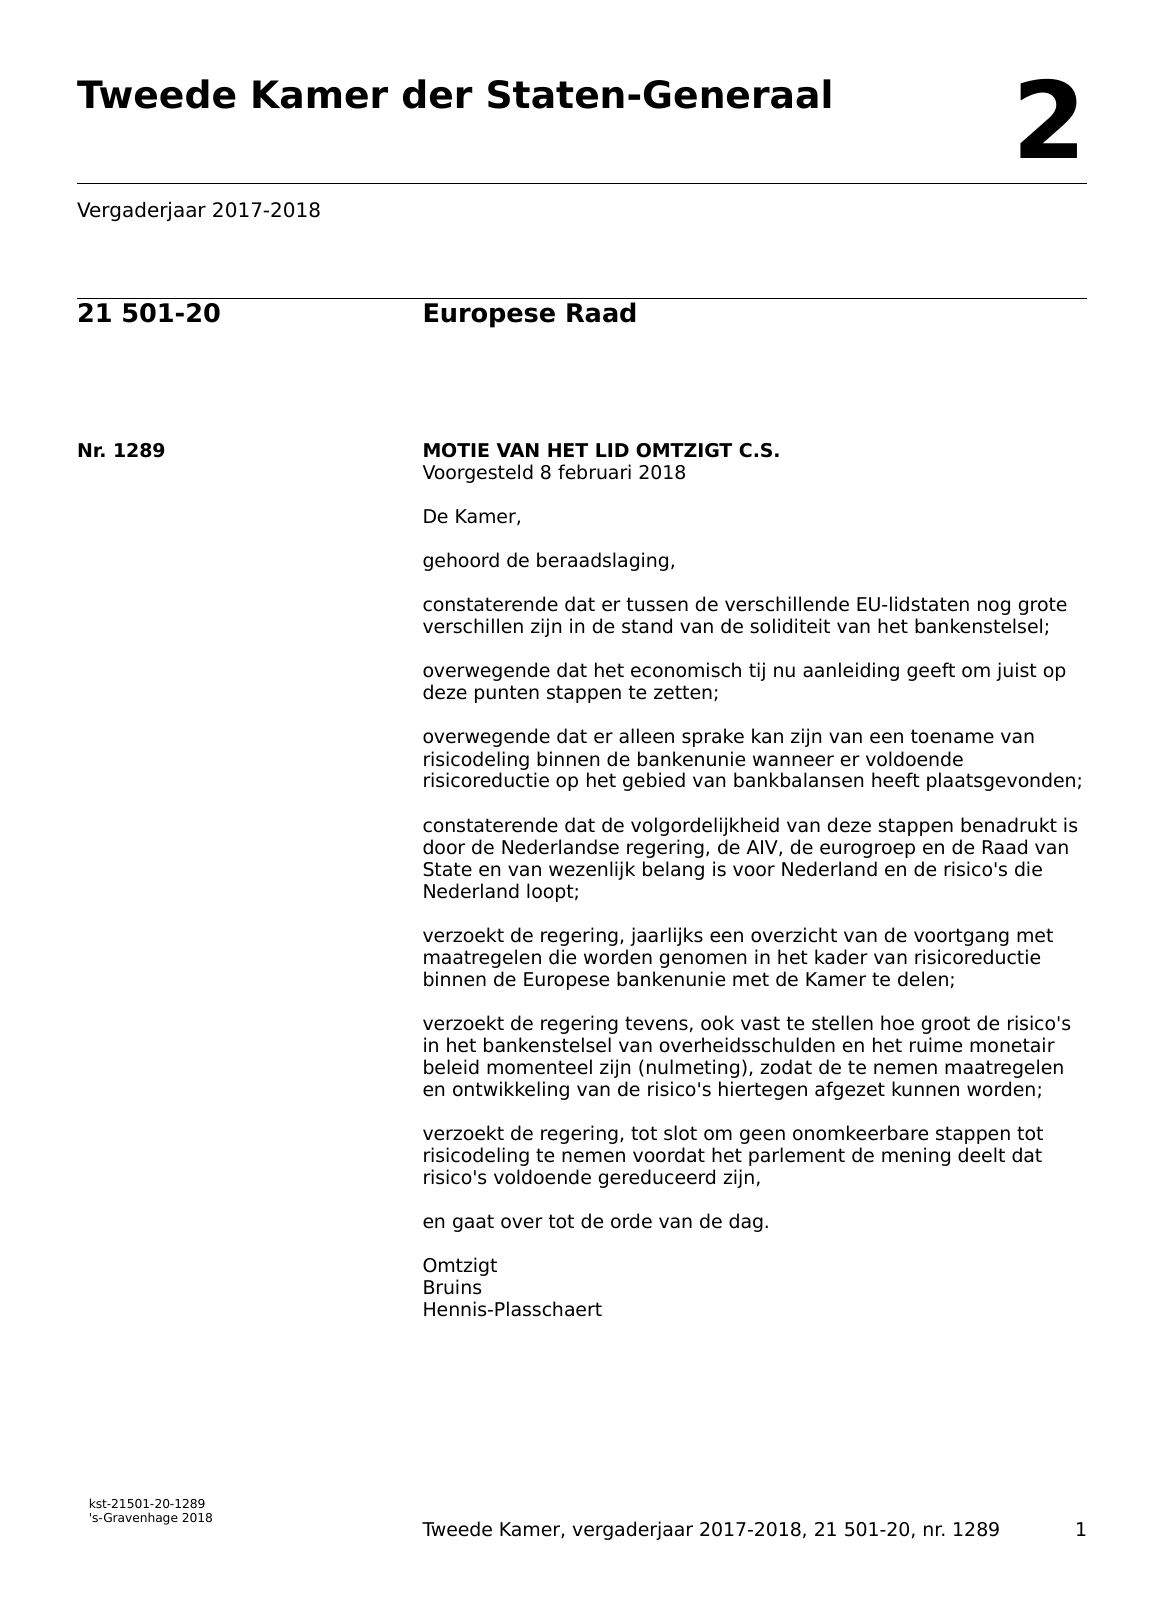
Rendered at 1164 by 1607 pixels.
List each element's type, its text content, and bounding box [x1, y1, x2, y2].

text 's-Gravenhage 2018 [88, 1511, 323, 1525]
text Voorgesteld 8 februari 2018 [422, 462, 1087, 484]
text overwegende dat het economisch tij nu aanleiding geeft om juist op deze punten stappen te zetten; [422, 660, 1087, 704]
text Bruins [422, 1277, 1087, 1299]
text overwegende dat er alleen sprake kan zijn van een toename van risicodeling binnen de bankenunie wanneer er voldoende risicoreductie op het gebied van bankbalansen heeft plaatsgevonden; [422, 726, 1087, 792]
text verzoekt de regering, jaarlijks een overzicht van de voortgang met maatregelen die worden genomen in het kader van risicoreductie binnen de Europese bankenunie met de Kamer te delen; [422, 925, 1087, 991]
text De Kamer, [422, 506, 1087, 528]
text gehoord de beraadslaging, [422, 550, 1087, 572]
text verzoekt de regering, tot slot om geen onomkeerbare stappen tot risicodeling te nemen voordat het parlement de mening deelt dat risico's voldoende gereduceerd zijn, [422, 1123, 1087, 1189]
text constaterende dat de volgordelijkheid van deze stappen benadrukt is door de Nederlandse regering, de AIV, de eurogroep en de Raad van State en van wezenlijk belang is voor Nederland en de risico's die Nederland loopt; [422, 814, 1087, 902]
subtitle Nr. 1289 MOTIE VAN HET LID OMTZIGT C.S. [77, 440, 1087, 462]
table_header 2 [886, 59, 1087, 183]
subtitle 21 501-20 Europese Raad [77, 299, 1087, 329]
table_cell Vergaderjaar 2017-2018 [77, 184, 1087, 298]
text constaterende dat er tussen de verschillende EU-lidstaten nog grote verschillen zijn in de stand van de soliditeit van het bankenstelsel; [422, 594, 1087, 638]
text kst-21501-20-1289 [88, 1497, 323, 1511]
table_header Tweede Kamer der Staten-Generaal [77, 59, 886, 183]
text verzoekt de regering tevens, ook vast te stellen hoe groot de risico's in het bankenstelsel van overheidsschulden en het ruime monetair beleid momenteel zijn (nulmeting), zodat de te nemen maatregelen en ontwikkeling van de risico's hiertegen afgezet kunnen worden; [422, 1013, 1087, 1101]
text Omtzigt [422, 1255, 1087, 1277]
text en gaat over tot de orde van de dag. [422, 1211, 1087, 1233]
text Hennis-Plasschaert [422, 1299, 1087, 1321]
